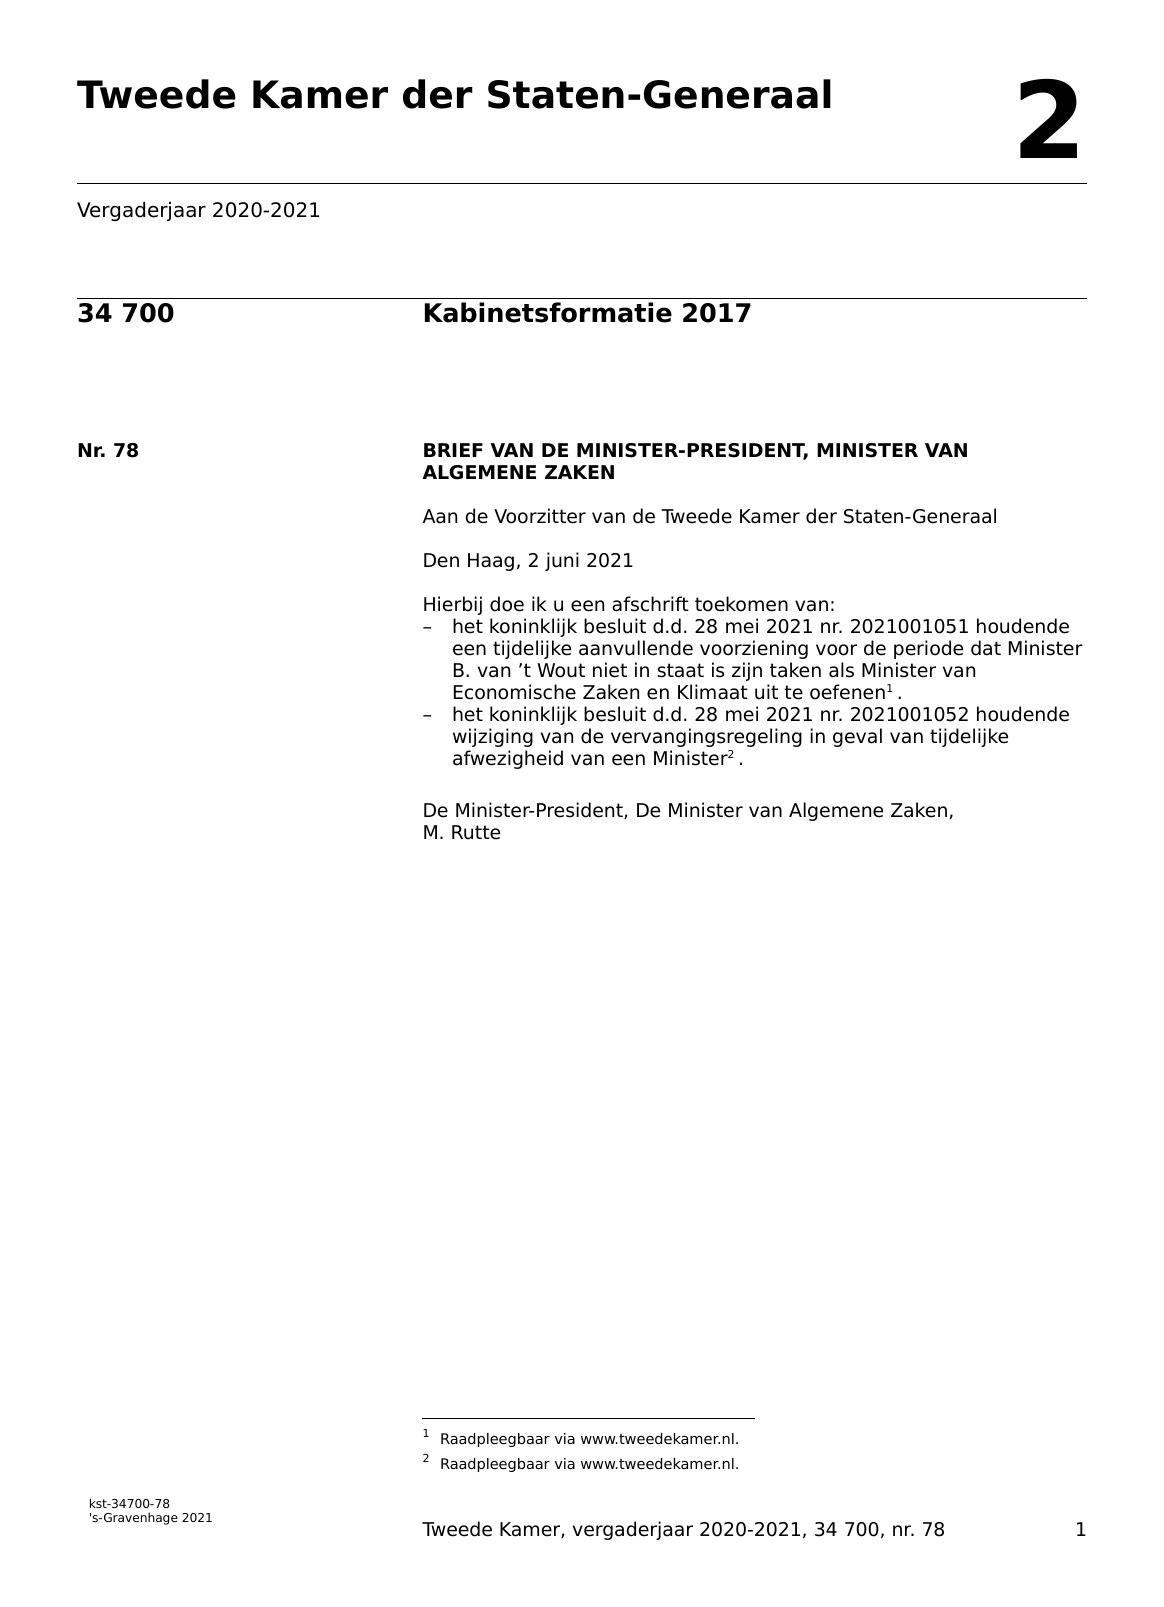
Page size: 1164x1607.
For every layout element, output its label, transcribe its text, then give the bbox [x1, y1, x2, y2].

text – het koninklijk besluit d.d. 28 mei 2021 nr. 2021001052 houdende wijziging van de vervangingsregeling in geval van tijdelijke afwezigheid van een Minister. [422, 704, 1087, 770]
text – het koninklijk besluit d.d. 28 mei 2021 nr. 2021001051 houdende een tijdelijke aanvullende voorziening voor de periode dat Minister B. van ’t Wout niet in staat is zijn taken als Minister van Economische Zaken en Klimaat uit te oefenen. [422, 616, 1087, 704]
text Hierbij doe ik u een afschrift toekomen van: [422, 594, 1087, 616]
text Aan de Voorzitter van de Tweede Kamer der Staten-Generaal [422, 506, 1087, 528]
subtitle 34 700 Kabinetsformatie 2017 [77, 299, 1087, 329]
subtitle Nr. 78 BRIEF VAN DE MINISTER-PRESIDENT, MINISTER VAN ALGEMENE ZAKEN [77, 440, 1087, 484]
text Den Haag, 2 juni 2021 [422, 550, 1087, 572]
text Raadpleegbaar via www.tweedekamer.nl. [422, 1452, 1087, 1474]
table_cell Vergaderjaar 2020-2021 [77, 184, 1087, 298]
text Raadpleegbaar via www.tweedekamer.nl. [422, 1427, 1087, 1449]
text kst-34700-78 [88, 1497, 323, 1511]
text 's-Gravenhage 2021 [88, 1511, 323, 1525]
table_header 2 [886, 59, 1087, 183]
text De Minister-President, De Minister van Algemene Zaken, M. Rutte [422, 800, 1087, 844]
table_header Tweede Kamer der Staten-Generaal [77, 59, 886, 183]
